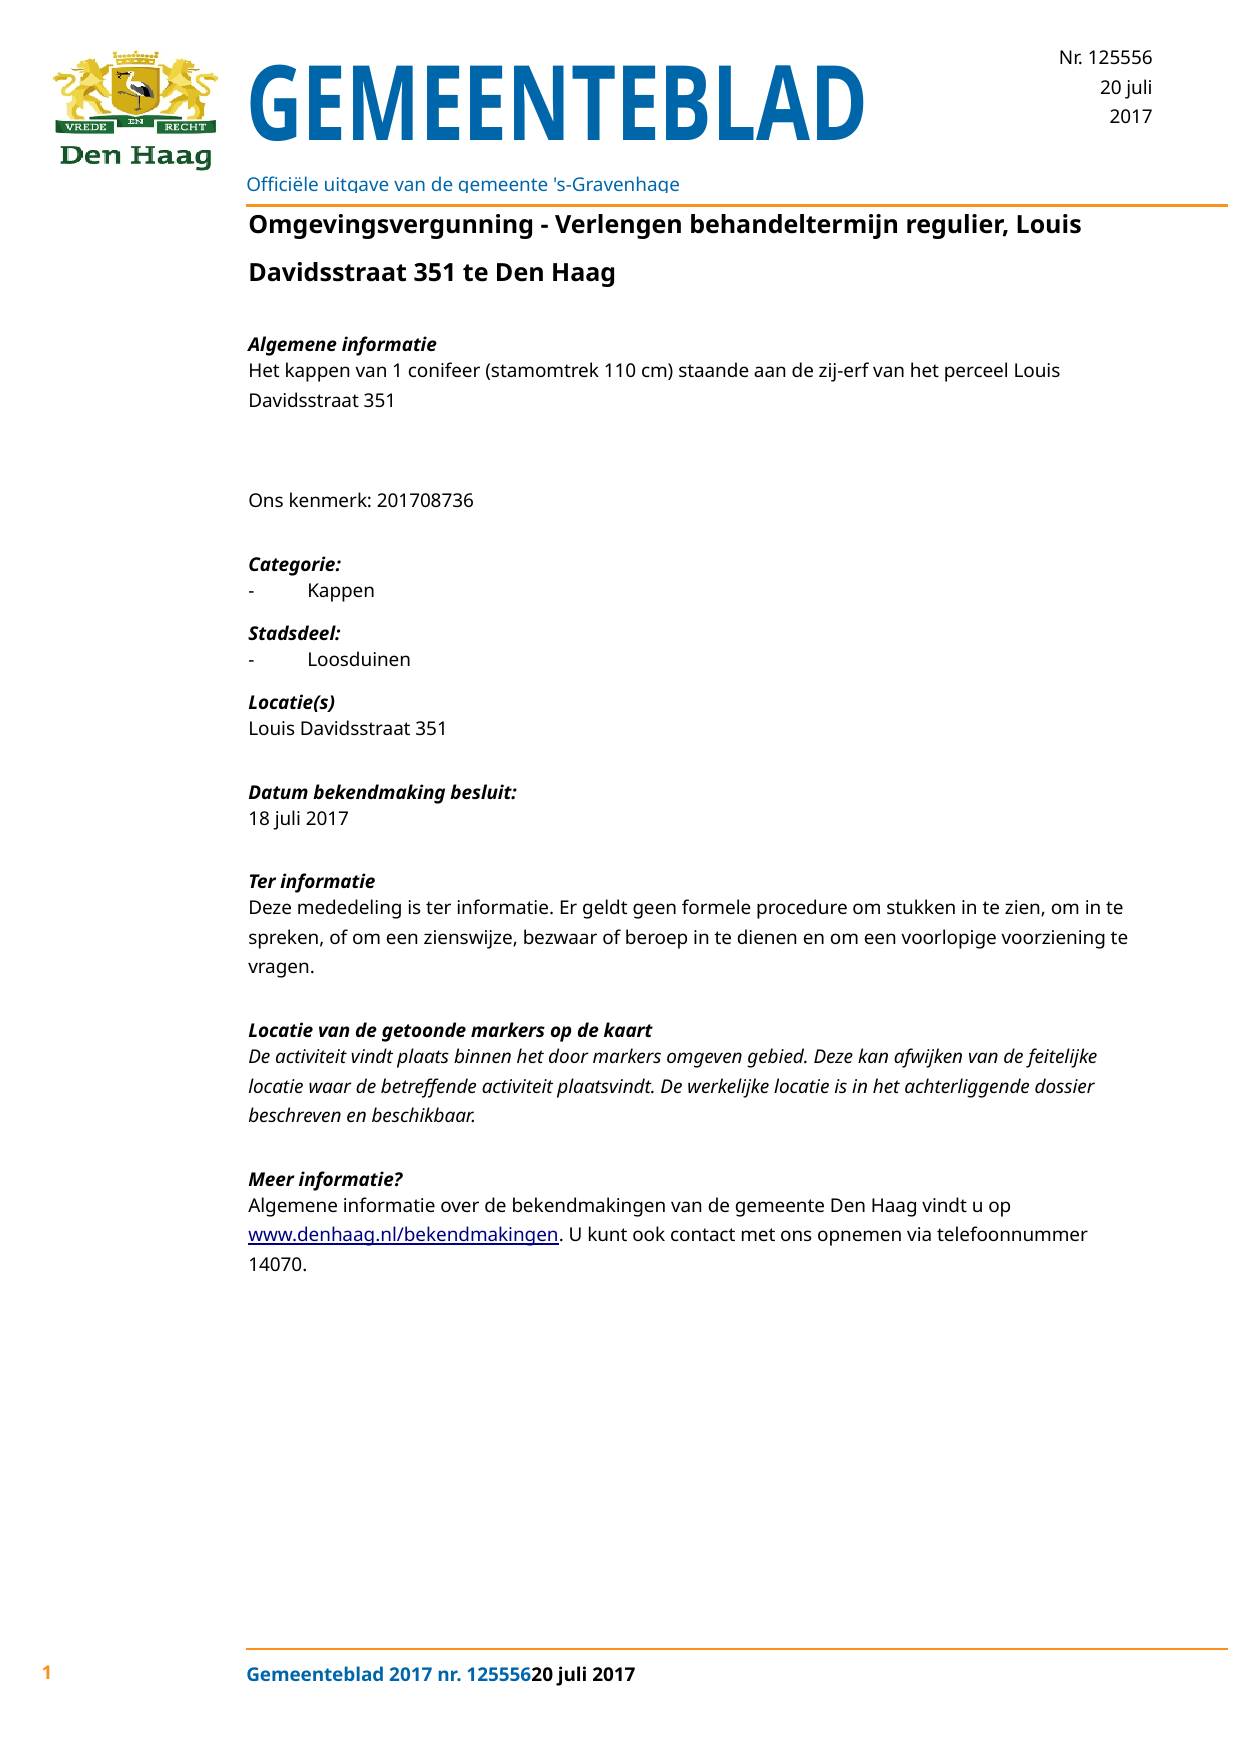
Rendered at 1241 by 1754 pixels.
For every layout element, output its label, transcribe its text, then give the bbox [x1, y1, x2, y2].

text De activiteit vindt plaats binnen het door markers omgeven gebied. Deze kan afwijken van de feitelijke locatie waar de betreffende activiteit plaatsvindt. De werkelijke locatie is in het achterliggende dossier beschreven en beschikbaar. [248, 1043, 1152, 1128]
text Deze mededeling is ter informatie. Er geldt geen formele procedure om stukken in te zien, om in te spreken, of om een zienswijze, bezwaar of beroep in te dienen en om een voorlopige voorziening te vragen. [248, 894, 1152, 979]
text Ter informatie [248, 869, 1152, 894]
text Algemene informatie [248, 331, 1152, 357]
text Louis Davidsstraat 351 [248, 715, 1152, 741]
text Het kappen van 1 conifeer (stamomtrek 110 cm) staande aan de zij-erf van het perceel Louis Davidsstraat 351 [248, 357, 1152, 412]
text Omgevingsvergunning - Verlengen behandeltermijn regulier, Louis Davidsstraat 351 te Den Haag [248, 207, 1152, 288]
text 18 juli 2017 [248, 805, 1152, 830]
list Kappen [248, 577, 1152, 603]
text Stadsdeel: [248, 620, 1152, 646]
text Algemene informatie over de bekendmakingen van de gemeente Den Haag vindt u op www.denhaag.nl/bekendmakingen. U kunt ook contact met ons opnemen via telefoonnummer 14070. [248, 1192, 1152, 1277]
text Locatie(s) [248, 689, 1152, 715]
text Locatie van de getoonde markers op de kaart [248, 1017, 1152, 1043]
text Datum bekendmaking besluit: [248, 779, 1152, 805]
picture [41, 47, 231, 172]
list Loosduinen [248, 646, 1152, 672]
text Categorie: [248, 552, 1152, 577]
text Ons kenmerk: 201708736 [248, 488, 1152, 513]
text Meer informatie? [248, 1166, 1152, 1192]
